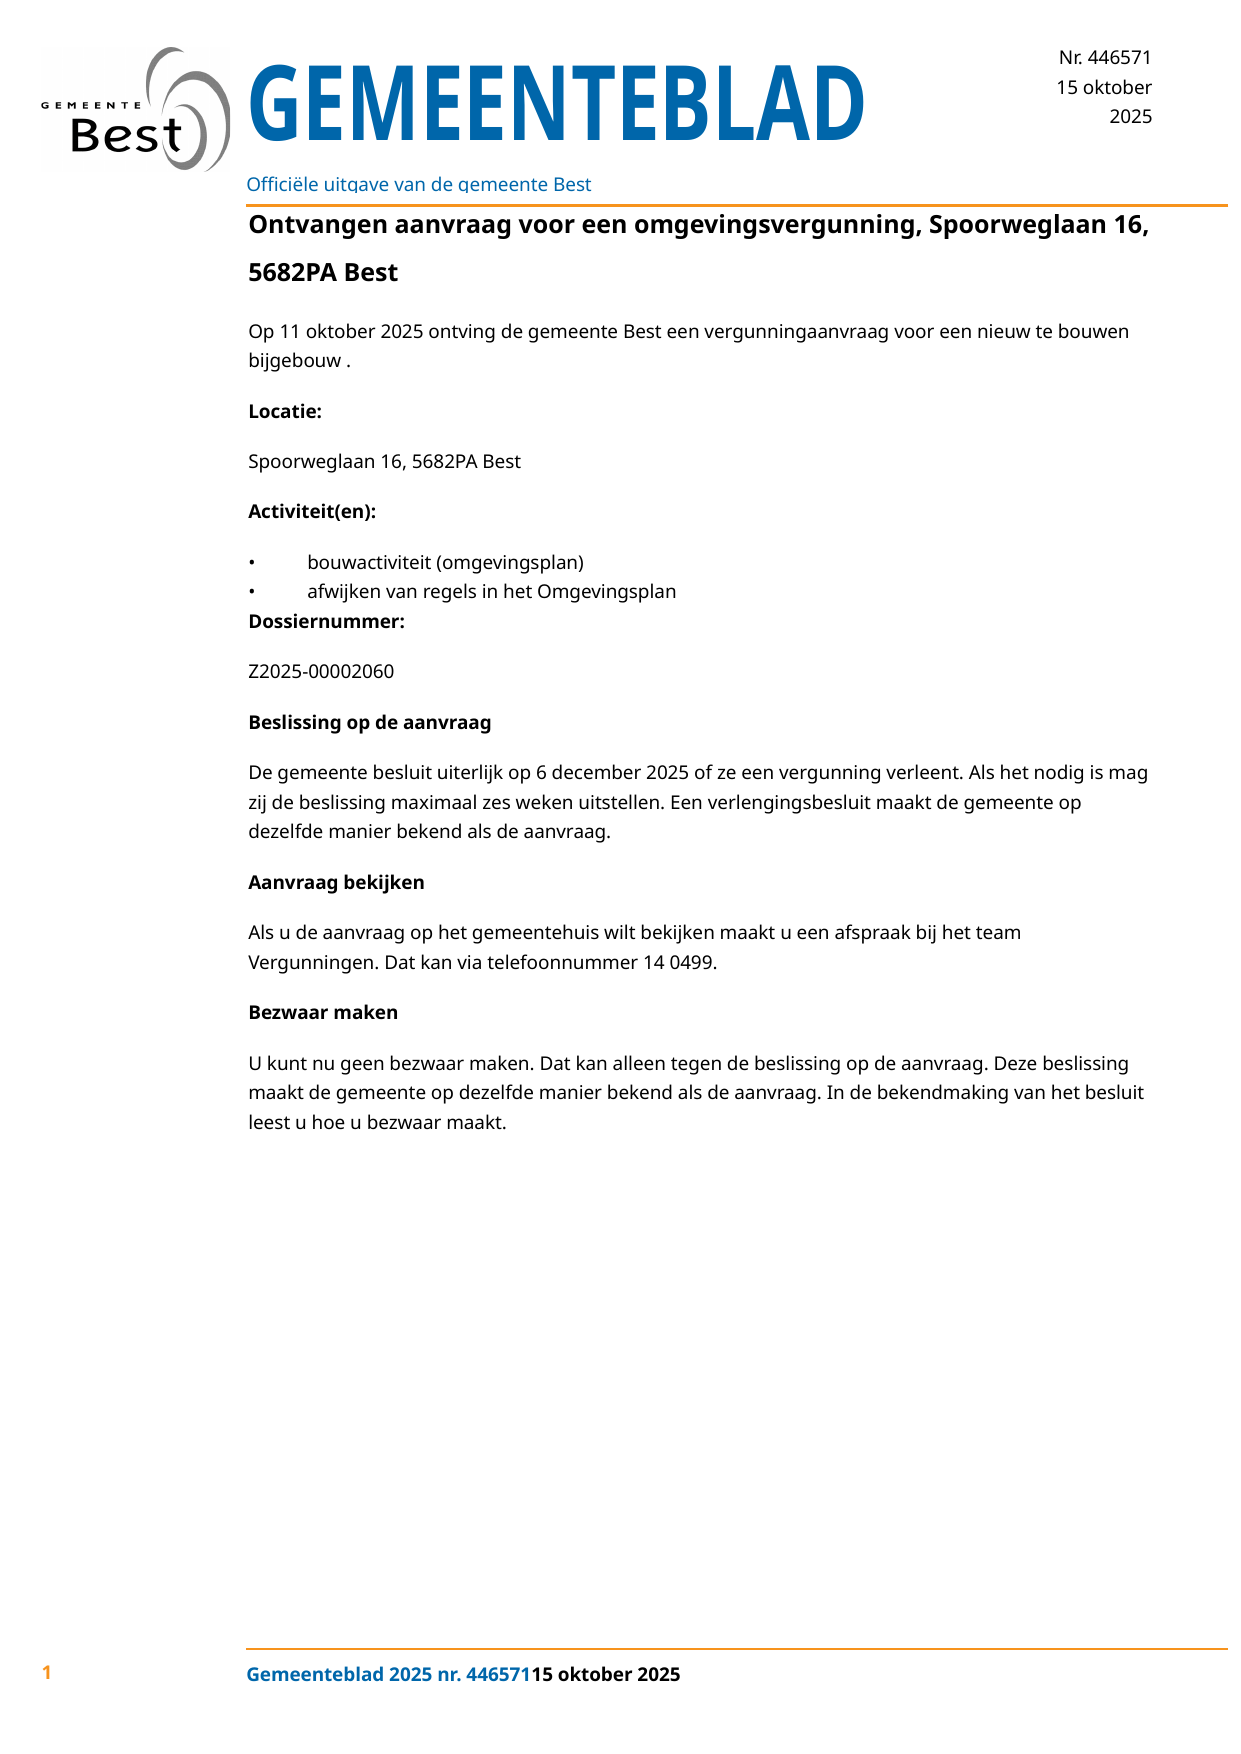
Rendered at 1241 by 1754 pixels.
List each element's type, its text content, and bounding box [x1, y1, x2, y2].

text Op 11 oktober 2025 ontving de gemeente Best een vergunningaanvraag voor een nieuw te bouwen bijgebouw . [248, 318, 1152, 373]
text U kunt nu geen bezwaar maken. Dat kan alleen tegen de beslissing op de aanvraag. Deze beslissing maakt de gemeente op dezelfde manier bekend als de aanvraag. In de bekendmaking van het besluit leest u hoe u bezwaar maakt. [248, 1050, 1152, 1135]
list bouwactiviteit (omgevingsplan) [248, 549, 1152, 575]
picture [41, 47, 231, 172]
text Beslissing op de aanvraag [248, 709, 1152, 735]
text Z2025-00002060 [248, 659, 1152, 684]
text Bezwaar maken [248, 999, 1152, 1025]
text De gemeente besluit uiterlijk op 6 december 2025 of ze een vergunning verleent. Als het nodig is mag zij de beslissing maximaal zes weken uitstellen. Een verlengingsbesluit maakt de gemeente op dezelfde manier bekend als de aanvraag. [248, 759, 1152, 844]
text Ontvangen aanvraag voor een omgevingsvergunning, Spoorweglaan 16, 5682PA Best [248, 207, 1152, 288]
text Locatie: [248, 398, 1152, 424]
text Als u de aanvraag op het gemeentehuis wilt bekijken maakt u een afspraak bij het team Vergunningen. Dat kan via telefoonnummer 14 0499. [248, 919, 1152, 975]
list afwijken van regels in het Omgevingsplan [248, 579, 1152, 604]
text Activiteit(en): [248, 499, 1152, 524]
text Dossiernummer: [248, 608, 1152, 634]
text Aanvraag bekijken [248, 869, 1152, 895]
text Spoorweglaan 16, 5682PA Best [248, 448, 1152, 474]
